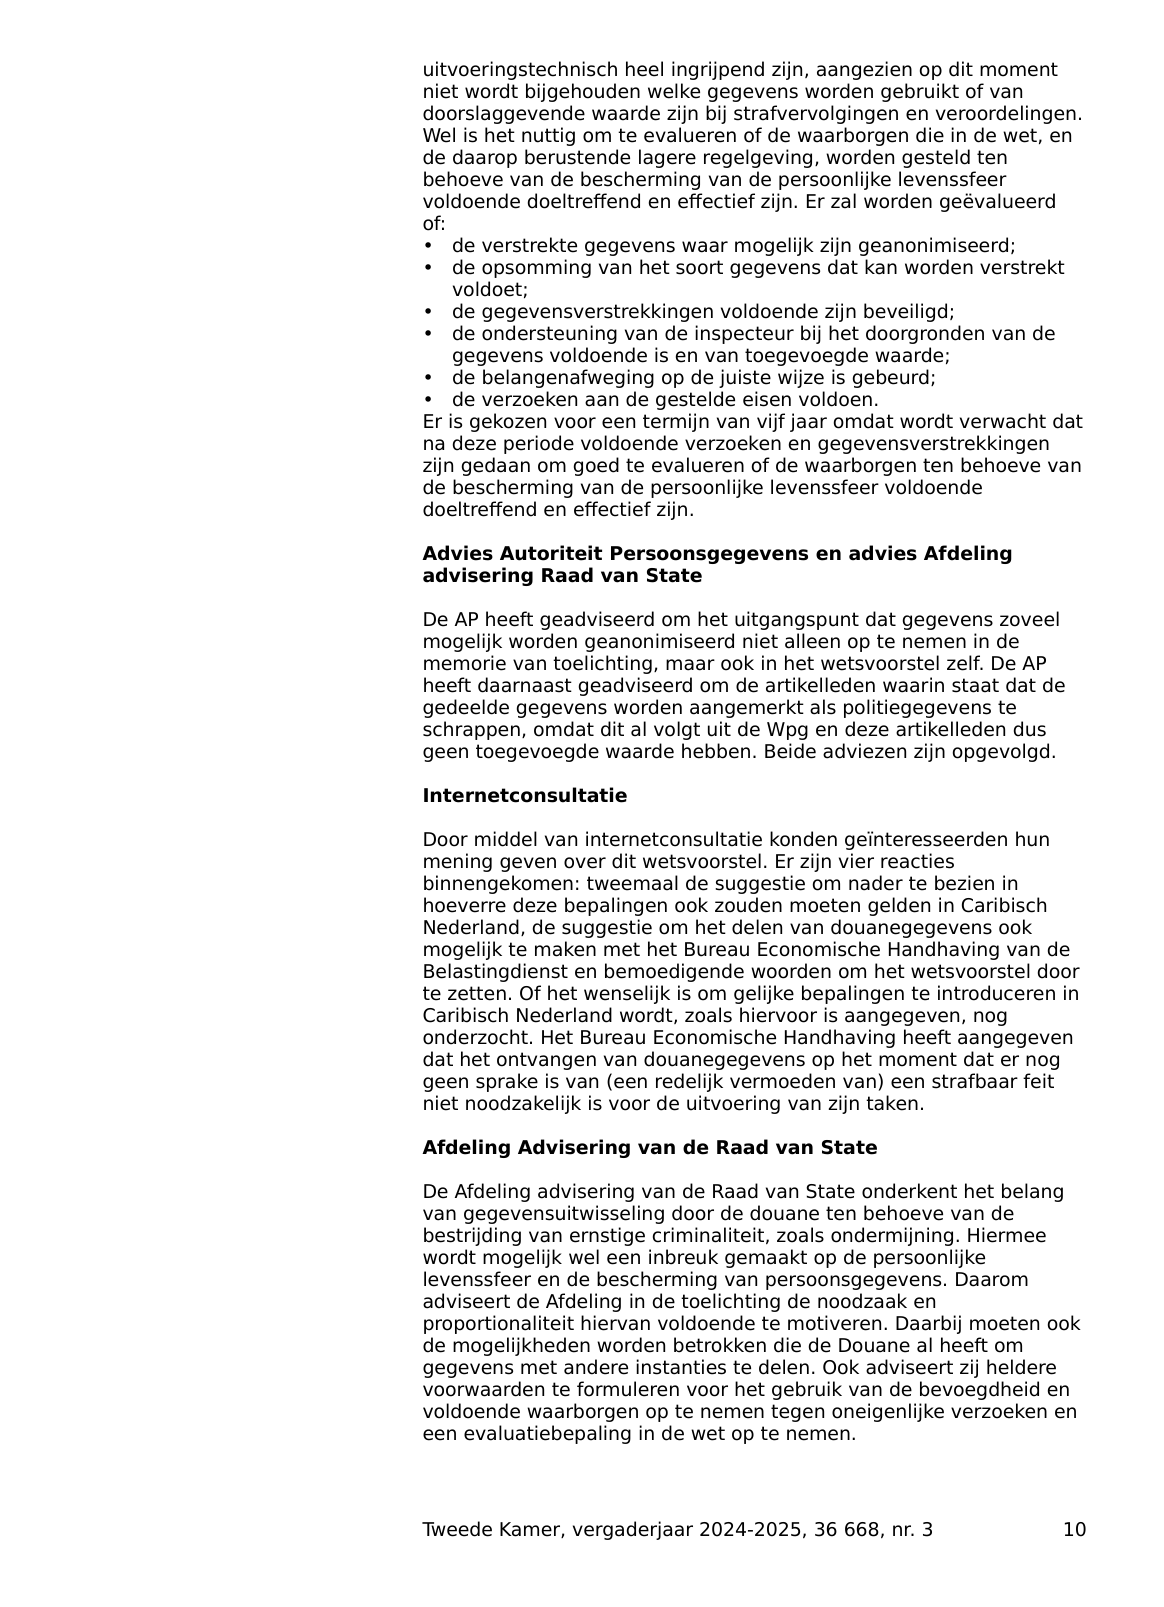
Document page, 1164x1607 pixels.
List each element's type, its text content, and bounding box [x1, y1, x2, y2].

text Er is gekozen voor een termijn van vijf jaar omdat wordt verwacht dat na deze periode voldoende verzoeken en gegevensverstrekkingen zijn gedaan om goed te evalueren of de waarborgen ten behoeve van de bescherming van de persoonlijke levenssfeer voldoende doeltreffend en effectief zijn. [422, 411, 1087, 521]
subtitle Internetconsultatie [422, 785, 1087, 807]
text • de ondersteuning van de inspecteur bij het doorgronden van de gegevens voldoende is en van toegevoegde waarde; [422, 323, 1087, 367]
text • de verzoeken aan de gestelde eisen voldoen. [422, 389, 1087, 411]
text uitvoeringstechnisch heel ingrijpend zijn, aangezien op dit moment niet wordt bijgehouden welke gegevens worden gebruikt of van doorslaggevende waarde zijn bij strafvervolgingen en veroordelingen. Wel is het nuttig om te evalueren of de waarborgen die in de wet, en de daarop berustende lagere regelgeving, worden gesteld ten behoeve van de bescherming van de persoonlijke levenssfeer voldoende doeltreffend en effectief zijn. Er zal worden geëvalueerd of: [422, 59, 1087, 235]
subtitle Advies Autoriteit Persoonsgegevens en advies Afdeling advisering Raad van State [422, 543, 1087, 587]
text • de gegevensverstrekkingen voldoende zijn beveiligd; [422, 301, 1087, 323]
text De Afdeling advisering van de Raad van State onderkent het belang van gegevensuitwisseling door de douane ten behoeve van de bestrijding van ernstige criminaliteit, zoals ondermijning. Hiermee wordt mogelijk wel een inbreuk gemaakt op de persoonlijke levenssfeer en de bescherming van persoonsgegevens. Daarom adviseert de Afdeling in de toelichting de noodzaak en proportionaliteit hiervan voldoende te motiveren. Daarbij moeten ook de mogelijkheden worden betrokken die de Douane al heeft om gegevens met andere instanties te delen. Ook adviseert zij heldere voorwaarden te formuleren voor het gebruik van de bevoegdheid en voldoende waarborgen op te nemen tegen oneigenlijke verzoeken en een evaluatiebepaling in de wet op te nemen. [422, 1181, 1087, 1445]
subtitle Afdeling Advisering van de Raad van State [422, 1137, 1087, 1159]
text Door middel van internetconsultatie konden geïnteresseerden hun mening geven over dit wetsvoorstel. Er zijn vier reacties binnengekomen: tweemaal de suggestie om nader te bezien in hoeverre deze bepalingen ook zouden moeten gelden in Caribisch Nederland, de suggestie om het delen van douanegegevens ook mogelijk te maken met het Bureau Economische Handhaving van de Belastingdienst en bemoedigende woorden om het wetsvoorstel door te zetten. Of het wenselijk is om gelijke bepalingen te introduceren in Caribisch Nederland wordt, zoals hiervoor is aangegeven, nog onderzocht. Het Bureau Economische Handhaving heeft aangegeven dat het ontvangen van douanegegevens op het moment dat er nog geen sprake is van (een redelijk vermoeden van) een strafbaar feit niet noodzakelijk is voor de uitvoering van zijn taken. [422, 829, 1087, 1115]
text • de belangenafweging op de juiste wijze is gebeurd; [422, 367, 1087, 389]
text • de opsomming van het soort gegevens dat kan worden verstrekt voldoet; [422, 257, 1087, 301]
text De AP heeft geadviseerd om het uitgangspunt dat gegevens zoveel mogelijk worden geanonimiseerd niet alleen op te nemen in de memorie van toelichting, maar ook in het wetsvoorstel zelf. De AP heeft daarnaast geadviseerd om de artikelleden waarin staat dat de gedeelde gegevens worden aangemerkt als politiegegevens te schrappen, omdat dit al volgt uit de Wpg en deze artikelleden dus geen toegevoegde waarde hebben. Beide adviezen zijn opgevolgd. [422, 609, 1087, 763]
text • de verstrekte gegevens waar mogelijk zijn geanonimiseerd; [422, 235, 1087, 257]
